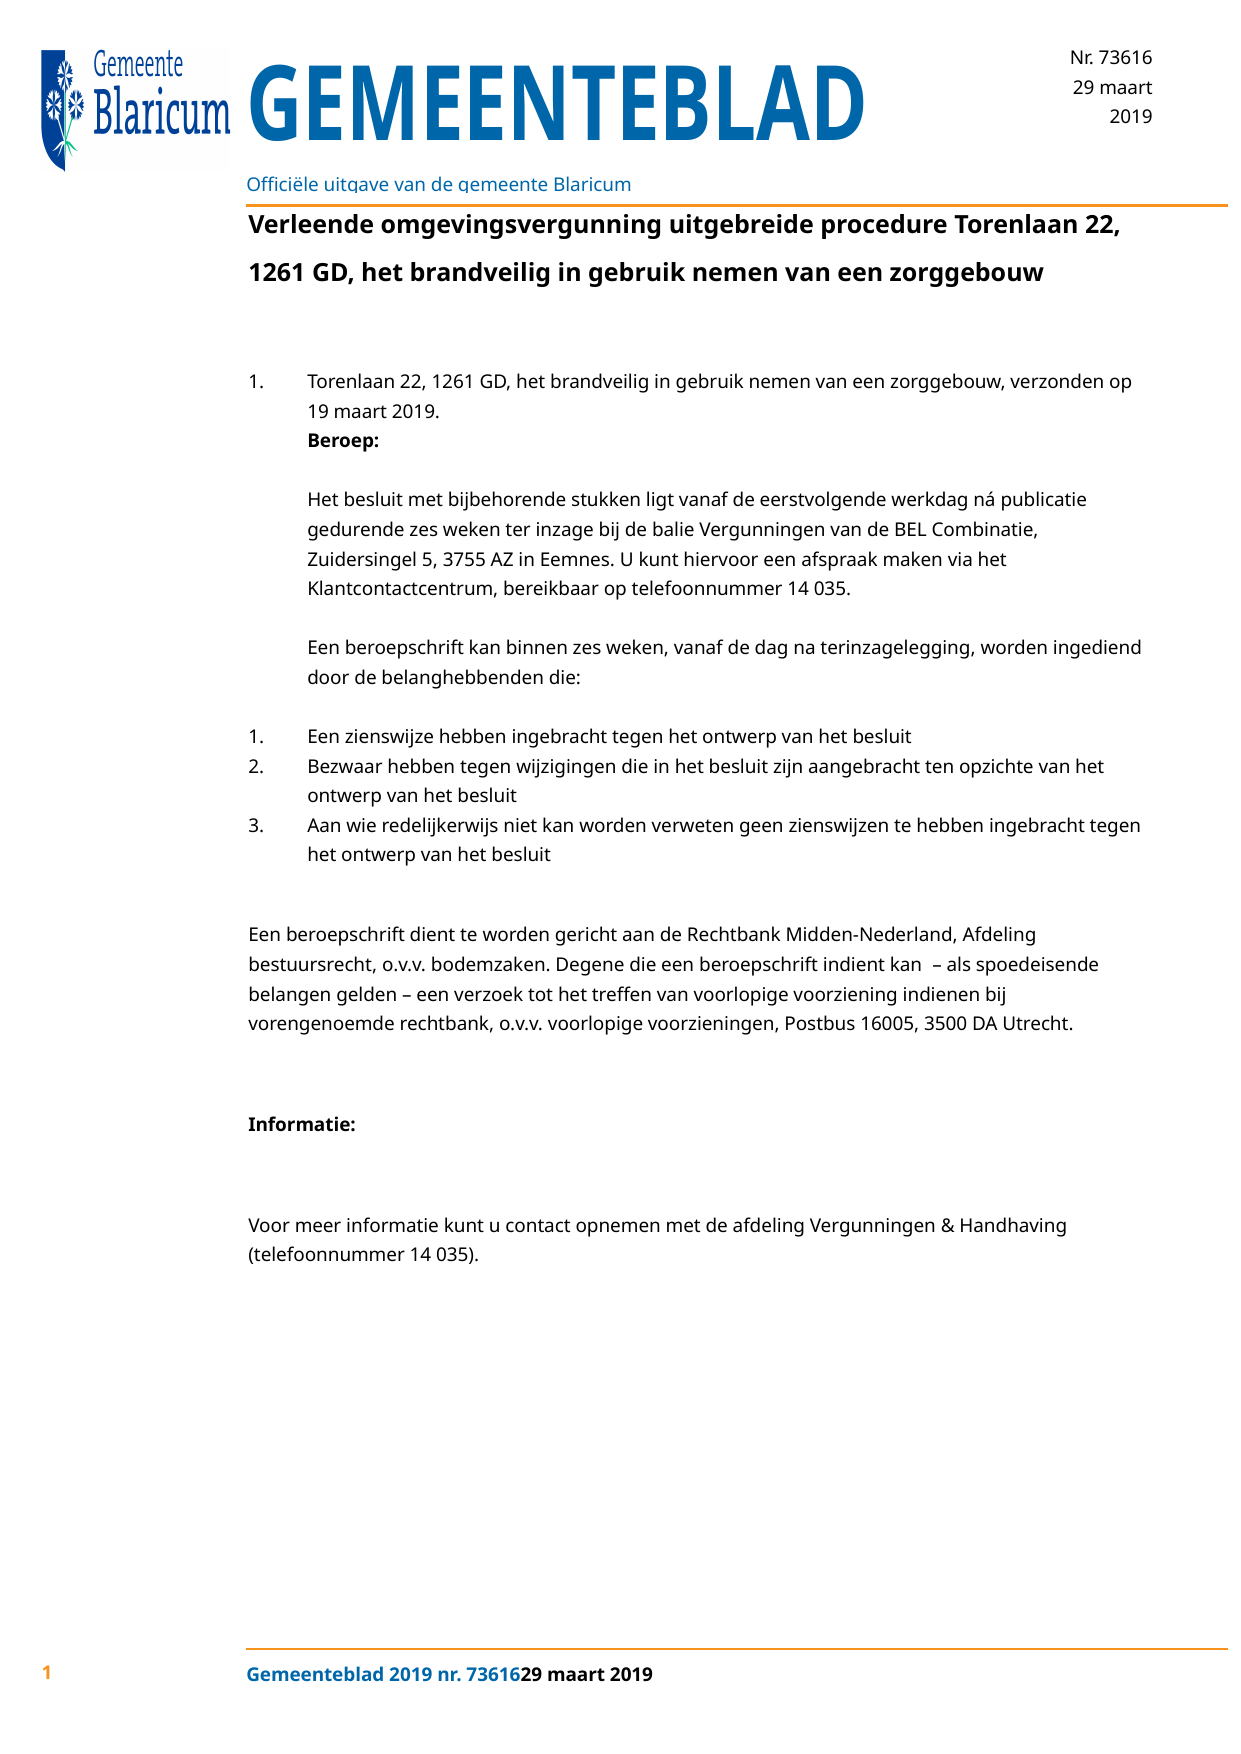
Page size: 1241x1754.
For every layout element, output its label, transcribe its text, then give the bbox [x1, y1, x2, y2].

list Beroep: [248, 427, 1152, 453]
picture [41, 47, 231, 172]
text Voor meer informatie kunt u contact opnemen met de afdeling Vergunningen & Handhaving (telefoonnummer 14 035). [248, 1212, 1152, 1267]
list Bezwaar hebben tegen wijzigingen die in het besluit zijn aangebracht ten opzichte van het ontwerp van het besluit [248, 753, 1152, 808]
list Torenlaan 22, 1261 GD, het brandveilig in gebruik nemen van een zorggebouw, verzonden op 19 maart 2019. [248, 368, 1152, 424]
text Informatie: [248, 1111, 1152, 1137]
list Het besluit met bijbehorende stukken ligt vanaf de eerstvolgende werkdag ná publicatie gedurende zes weken ter inzage bij de balie Vergunningen van de BEL Combinatie, Zuidersingel 5, 3755 AZ in Eemnes. U kunt hiervoor een afspraak maken via het Klantcontactcentrum, bereikbaar op telefoonnummer 14 035. [248, 487, 1152, 601]
text Een beroepschrift dient te worden gericht aan de Rechtbank Midden-Nederland, Afdeling bestuursrecht, o.v.v. bodemzaken. Degene die een beroepschrift indient kan – als spoedeisende belangen gelden – een verzoek tot het treffen van voorlopige voorziening indienen bij vorengenoemde rechtbank, o.v.v. voorlopige voorzieningen, Postbus 16005, 3500 DA Utrecht. [248, 922, 1152, 1036]
list Een beroepschrift kan binnen zes weken, vanaf de dag na terinzagelegging, worden ingediend door de belanghebbenden die: [248, 634, 1152, 690]
list Een zienswijze hebben ingebracht tegen het ontwerp van het besluit [248, 723, 1152, 749]
text Verleende omgevingsvergunning uitgebreide procedure Torenlaan 22, 1261 GD, het brandveilig in gebruik nemen van een zorggebouw [248, 207, 1152, 288]
list Aan wie redelijkerwijs niet kan worden verweten geen zienswijzen te hebben ingebracht tegen het ontwerp van het besluit [248, 812, 1152, 867]
